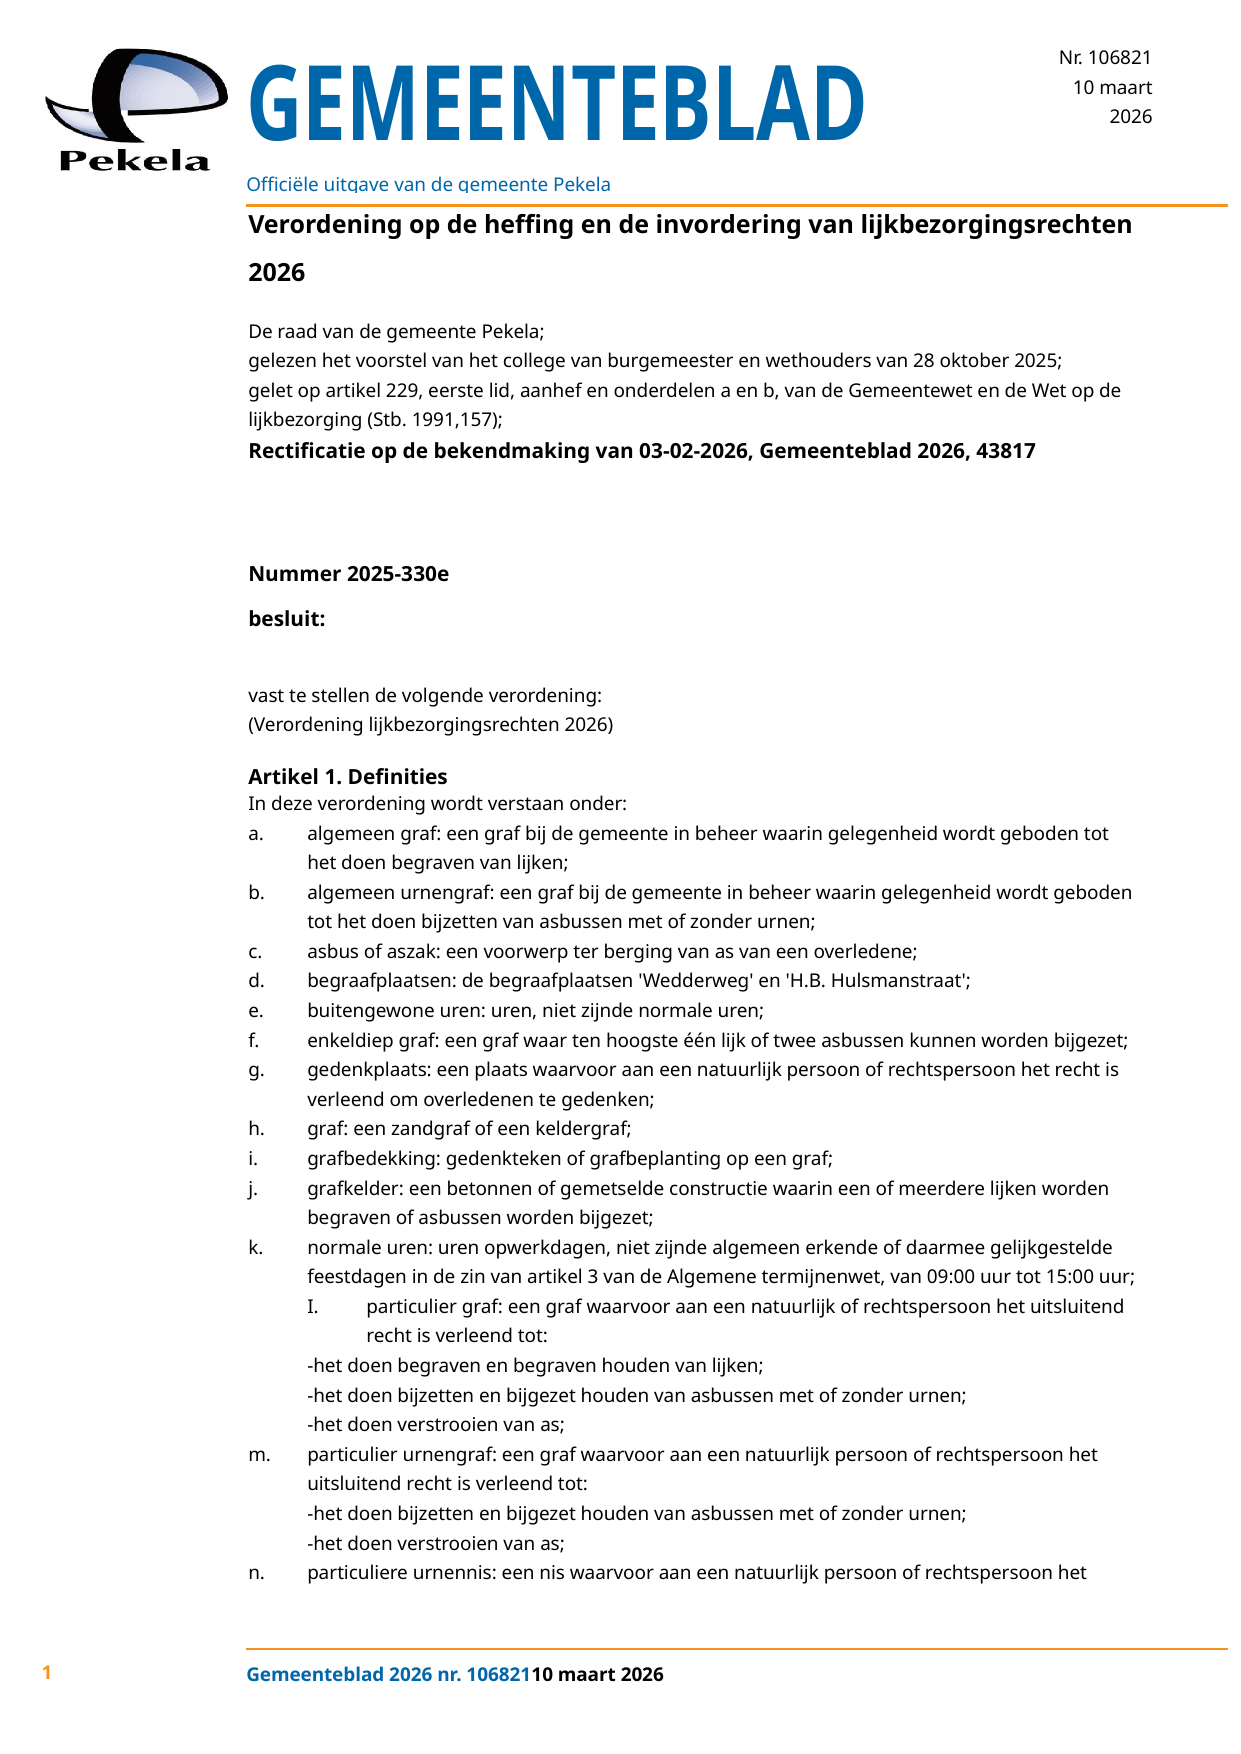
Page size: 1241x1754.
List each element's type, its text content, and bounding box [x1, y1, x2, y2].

text In deze verordening wordt verstaan onder: [248, 790, 1152, 816]
text Verordening op de heffing en de invordering van lijkbezorgingsrechten 2026 [248, 207, 1152, 288]
text vast te stellen de volgende verordening: [248, 682, 1152, 707]
text (Verordening lijkbezorgingsrechten 2026) [248, 711, 1152, 737]
text De raad van de gemeente Pekela; [248, 318, 1152, 344]
list particuliere urnennis: een nis waarvoor aan een natuurlijk persoon of rechtspersoon het [248, 1559, 1152, 1585]
list uitsluitend recht is verleend tot: [248, 1471, 1152, 1496]
list normale uren: uren opwerkdagen, niet zijnde algemeen erkende of daarmee gelijkgestelde [248, 1234, 1152, 1260]
list enkeldiep graf: een graf waar ten hoogste één lijk of twee asbussen kunnen worden bijgezet; [248, 1027, 1152, 1053]
list particulier graf: een graf waarvoor aan een natuurlijk of rechtspersoon het uitsluitend recht is verleend tot: [307, 1293, 1152, 1348]
text Rectificatie op de bekendmaking van 03-02-2026, Gemeenteblad 2026, 43817 [248, 436, 1152, 465]
list gedenkplaats: een plaats waarvoor aan een natuurlijk persoon of rechtspersoon het recht is [248, 1056, 1152, 1082]
picture [41, 47, 231, 172]
list feestdagen in de zin van artikel 3 van de Algemene termijnenwet, van 09:00 uur tot 15:00 uur; [248, 1263, 1152, 1289]
list verleend om overledenen te gedenken; [248, 1086, 1152, 1112]
list -het doen verstrooien van as; [248, 1530, 1152, 1556]
list tot het doen bijzetten van asbussen met of zonder urnen; [248, 908, 1152, 934]
list grafbedekking: gedenkteken of grafbeplanting op een graf; [248, 1145, 1152, 1171]
list het doen begraven van lijken; [248, 849, 1152, 875]
list buitengewone uren: uren, niet zijnde normale uren; [248, 997, 1152, 1023]
text lijkbezorging (Stb. 1991,157); [248, 407, 1152, 432]
list begraafplaatsen: de begraafplaatsen 'Wedderweg' en 'H.B. Hulsmanstraat'; [248, 968, 1152, 993]
list algemeen urnengraf: een graf bij de gemeente in beheer waarin gelegenheid wordt geboden [248, 879, 1152, 905]
list -het doen bijzetten en bijgezet houden van asbussen met of zonder urnen; [248, 1500, 1152, 1526]
text gelet op artikel 229, eerste lid, aanhef en onderdelen a en b, van de Gemeentewet en de Wet op de [248, 377, 1152, 403]
list -het doen bijzetten en bijgezet houden van asbussen met of zonder urnen; [248, 1382, 1152, 1408]
list -het doen begraven en begraven houden van lijken; [248, 1352, 1152, 1378]
text besluit: [248, 604, 1152, 632]
list particulier urnengraf: een graf waarvoor aan een natuurlijk persoon of rechtspersoon het [248, 1441, 1152, 1467]
list algemeen graf: een graf bij de gemeente in beheer waarin gelegenheid wordt geboden tot [248, 820, 1152, 846]
text Nummer 2025-330e [248, 559, 1152, 588]
list -het doen verstrooien van as; [248, 1411, 1152, 1437]
list graf: een zandgraf of een keldergraf; [248, 1116, 1152, 1141]
text Artikel 1. Definities [248, 762, 1152, 790]
list grafkelder: een betonnen of gemetselde constructie waarin een of meerdere lijken worden [248, 1175, 1152, 1201]
list asbus of aszak: een voorwerp ter berging van as van een overledene; [248, 938, 1152, 964]
text gelezen het voorstel van het college van burgemeester en wethouders van 28 oktober 2025; [248, 347, 1152, 373]
list begraven of asbussen worden bijgezet; [248, 1204, 1152, 1230]
